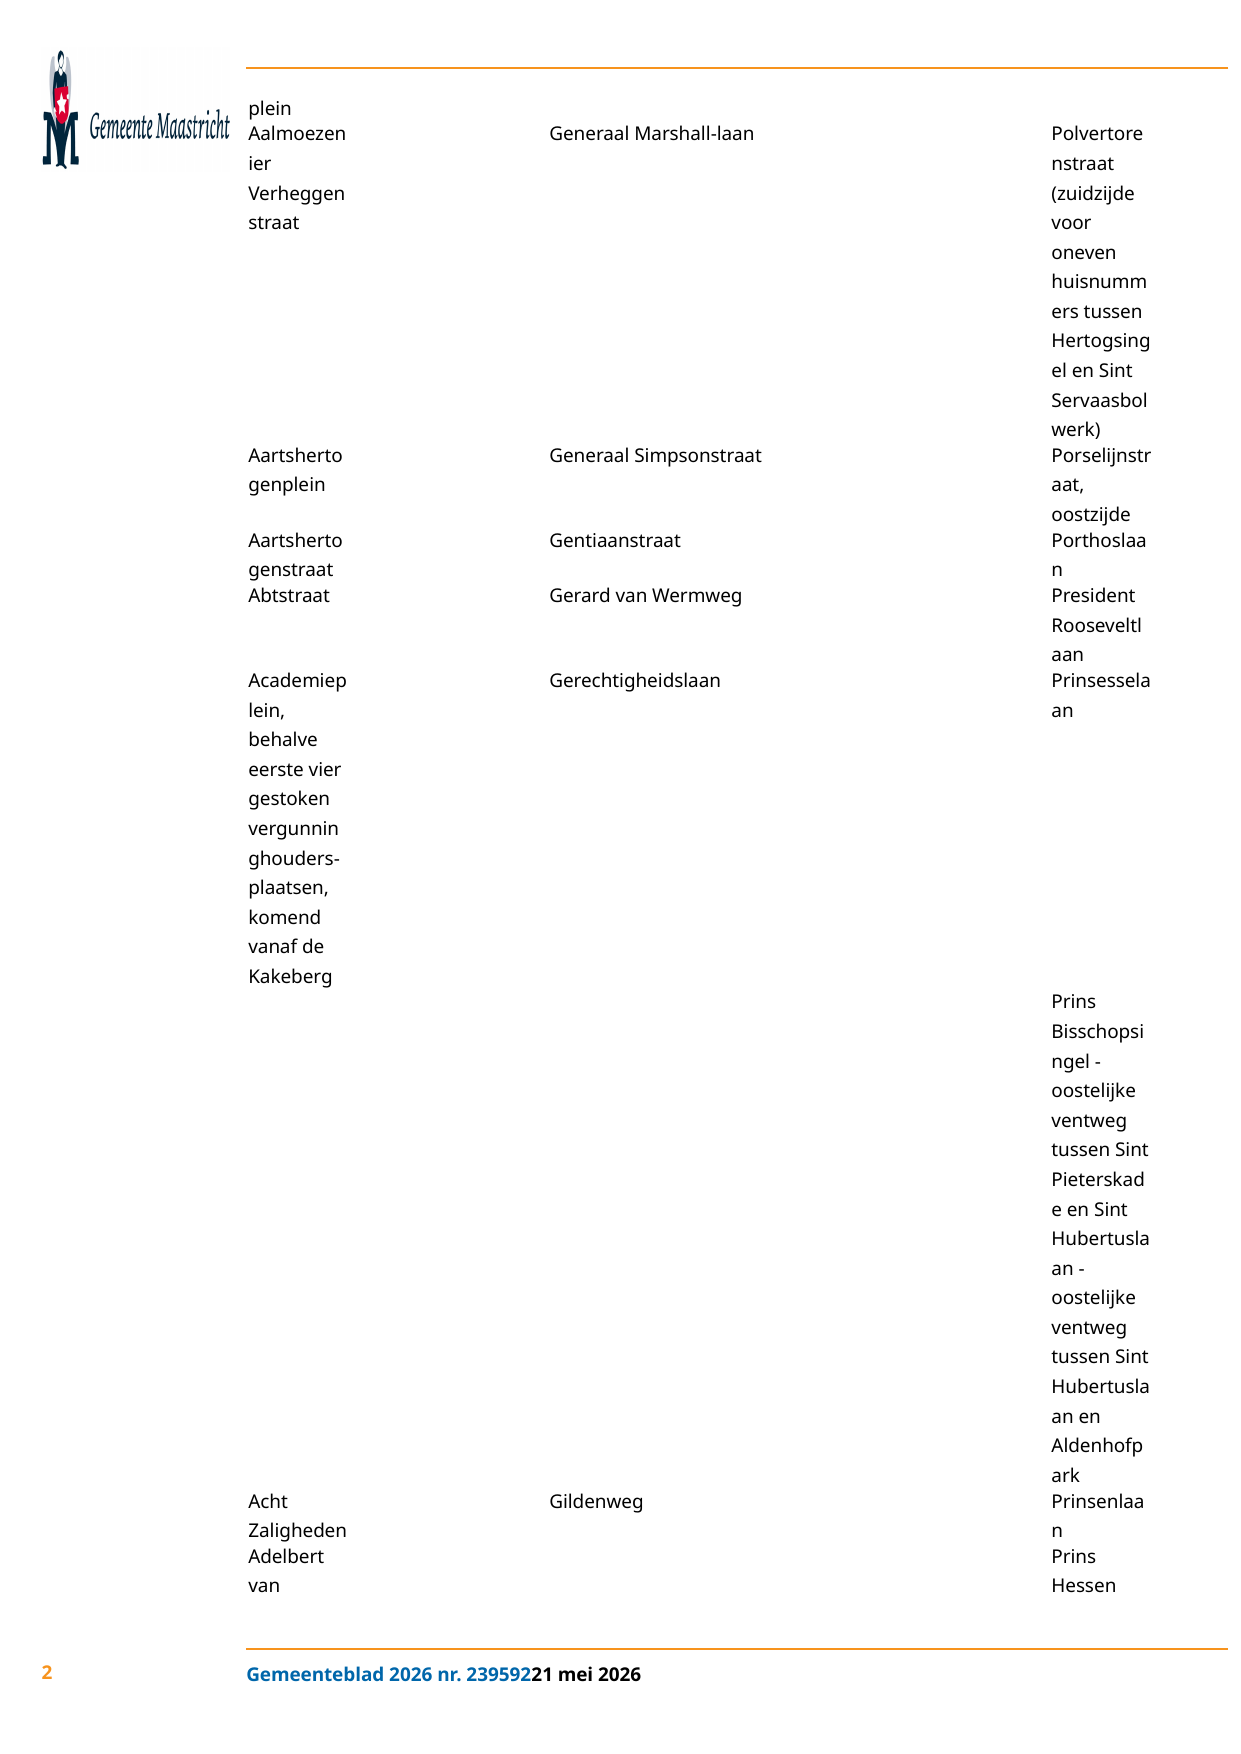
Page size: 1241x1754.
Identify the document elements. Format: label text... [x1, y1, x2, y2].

table_cell [850, 527, 1051, 582]
table_cell [348, 527, 549, 582]
table_cell Prinsesselaan [1051, 667, 1152, 989]
table_cell Gerechtigheidslaan [549, 667, 850, 989]
table_cell [248, 989, 348, 1488]
table_cell [348, 582, 549, 667]
table_cell [348, 442, 549, 527]
table_cell [850, 667, 1051, 989]
table_cell Gildenweg [549, 1488, 850, 1543]
table_cell Abtstraat [248, 582, 348, 667]
table_cell Aalmoezenier Verheggenstraat [248, 121, 348, 442]
table_cell plein [248, 95, 348, 121]
picture [41, 47, 231, 172]
table_cell Aartshertogenplein [248, 442, 348, 527]
table_cell [850, 121, 1051, 442]
table_cell Prins Hessen [1051, 1543, 1152, 1598]
table_cell Adelbert van [248, 1543, 348, 1598]
table_cell [348, 989, 549, 1488]
table_cell [348, 1488, 549, 1543]
table_cell [348, 121, 549, 442]
table_cell Gerard van Wermweg [549, 582, 850, 667]
table_cell [850, 95, 1051, 121]
table_cell Academieplein, behalve eerste vier gestoken vergunninghouders­plaatsen, komend vanaf de Kakeberg [248, 667, 348, 989]
table_cell [549, 1543, 850, 1598]
table_cell Prinsenlaan [1051, 1488, 1152, 1543]
table_cell Acht Zaligheden [248, 1488, 348, 1543]
table_cell Generaal Marshall-laan [549, 121, 850, 442]
table_cell Porthoslaan [1051, 527, 1152, 582]
table_cell [549, 95, 850, 121]
table_cell Gentiaanstraat [549, 527, 850, 582]
table_cell [549, 989, 850, 1488]
table_cell [850, 442, 1051, 527]
table_cell Porselijnstraat, oostzijde [1051, 442, 1152, 527]
table_cell [348, 667, 549, 989]
table_cell [1051, 95, 1152, 121]
table_cell Aartshertogenstraat [248, 527, 348, 582]
table_cell Prins Bisschopsingel -oostelijke ventweg tussen Sint Pieterskade en Sint Hubertuslaan -oostelijke ventweg tussen Sint Hubertuslaan en Aldenhofpark [1051, 989, 1152, 1488]
table_cell [348, 1543, 549, 1598]
table_cell [850, 1488, 1051, 1543]
table_cell [850, 1543, 1051, 1598]
table_cell President Rooseveltlaan [1051, 582, 1152, 667]
table_cell Generaal Simpsonstraat [549, 442, 850, 527]
table_cell Polvertorenstraat (zuidzijde voor oneven huisnummers tussen Hertogsingel en Sint Servaasbolwerk) [1051, 121, 1152, 442]
table_cell [850, 582, 1051, 667]
table_cell [348, 95, 549, 121]
table_cell [850, 989, 1051, 1488]
